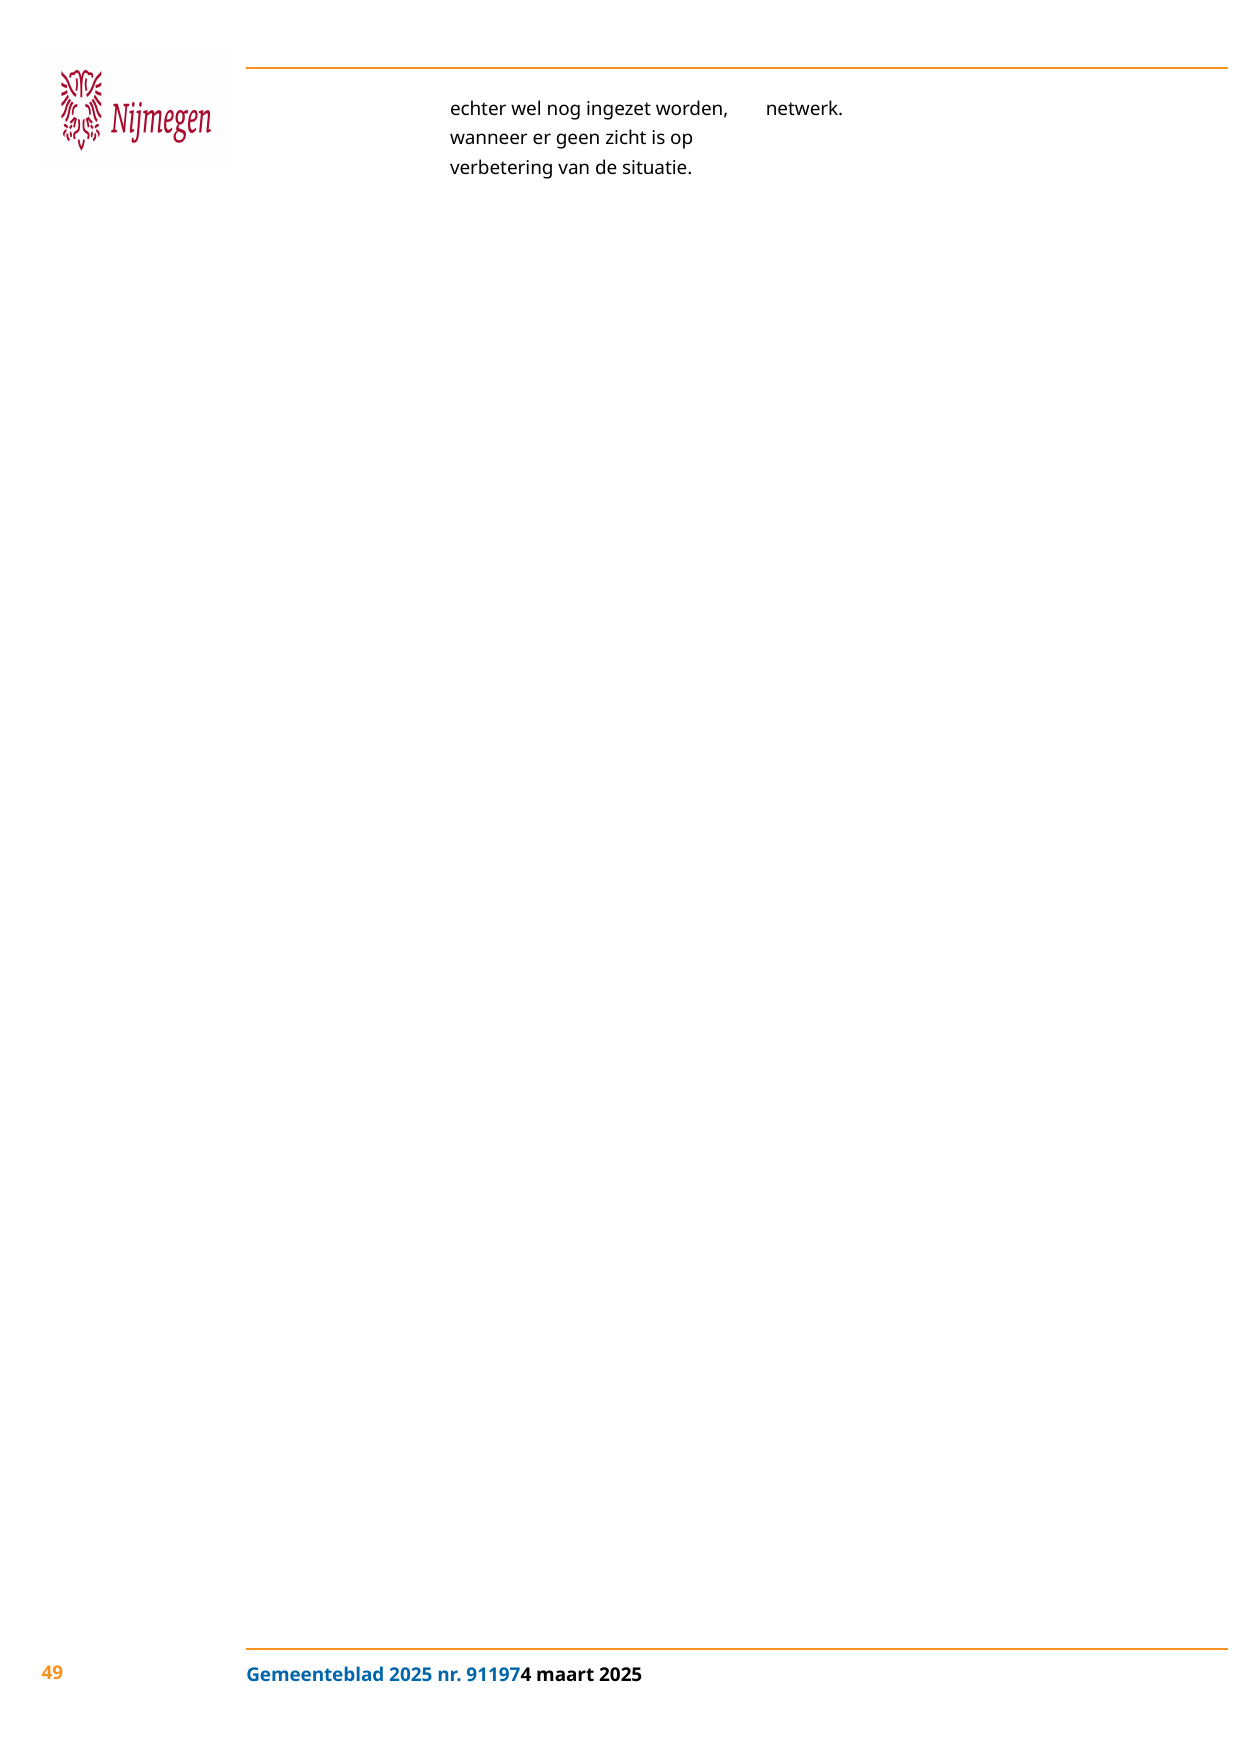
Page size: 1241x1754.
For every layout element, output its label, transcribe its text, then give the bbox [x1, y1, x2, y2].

table_cell echter wel nog ingezet worden, wanneer er geen zicht is op verbetering van de situatie. [450, 95, 766, 209]
table_cell netwerk. [766, 95, 1152, 209]
picture [41, 47, 231, 172]
table_cell [248, 95, 450, 209]
